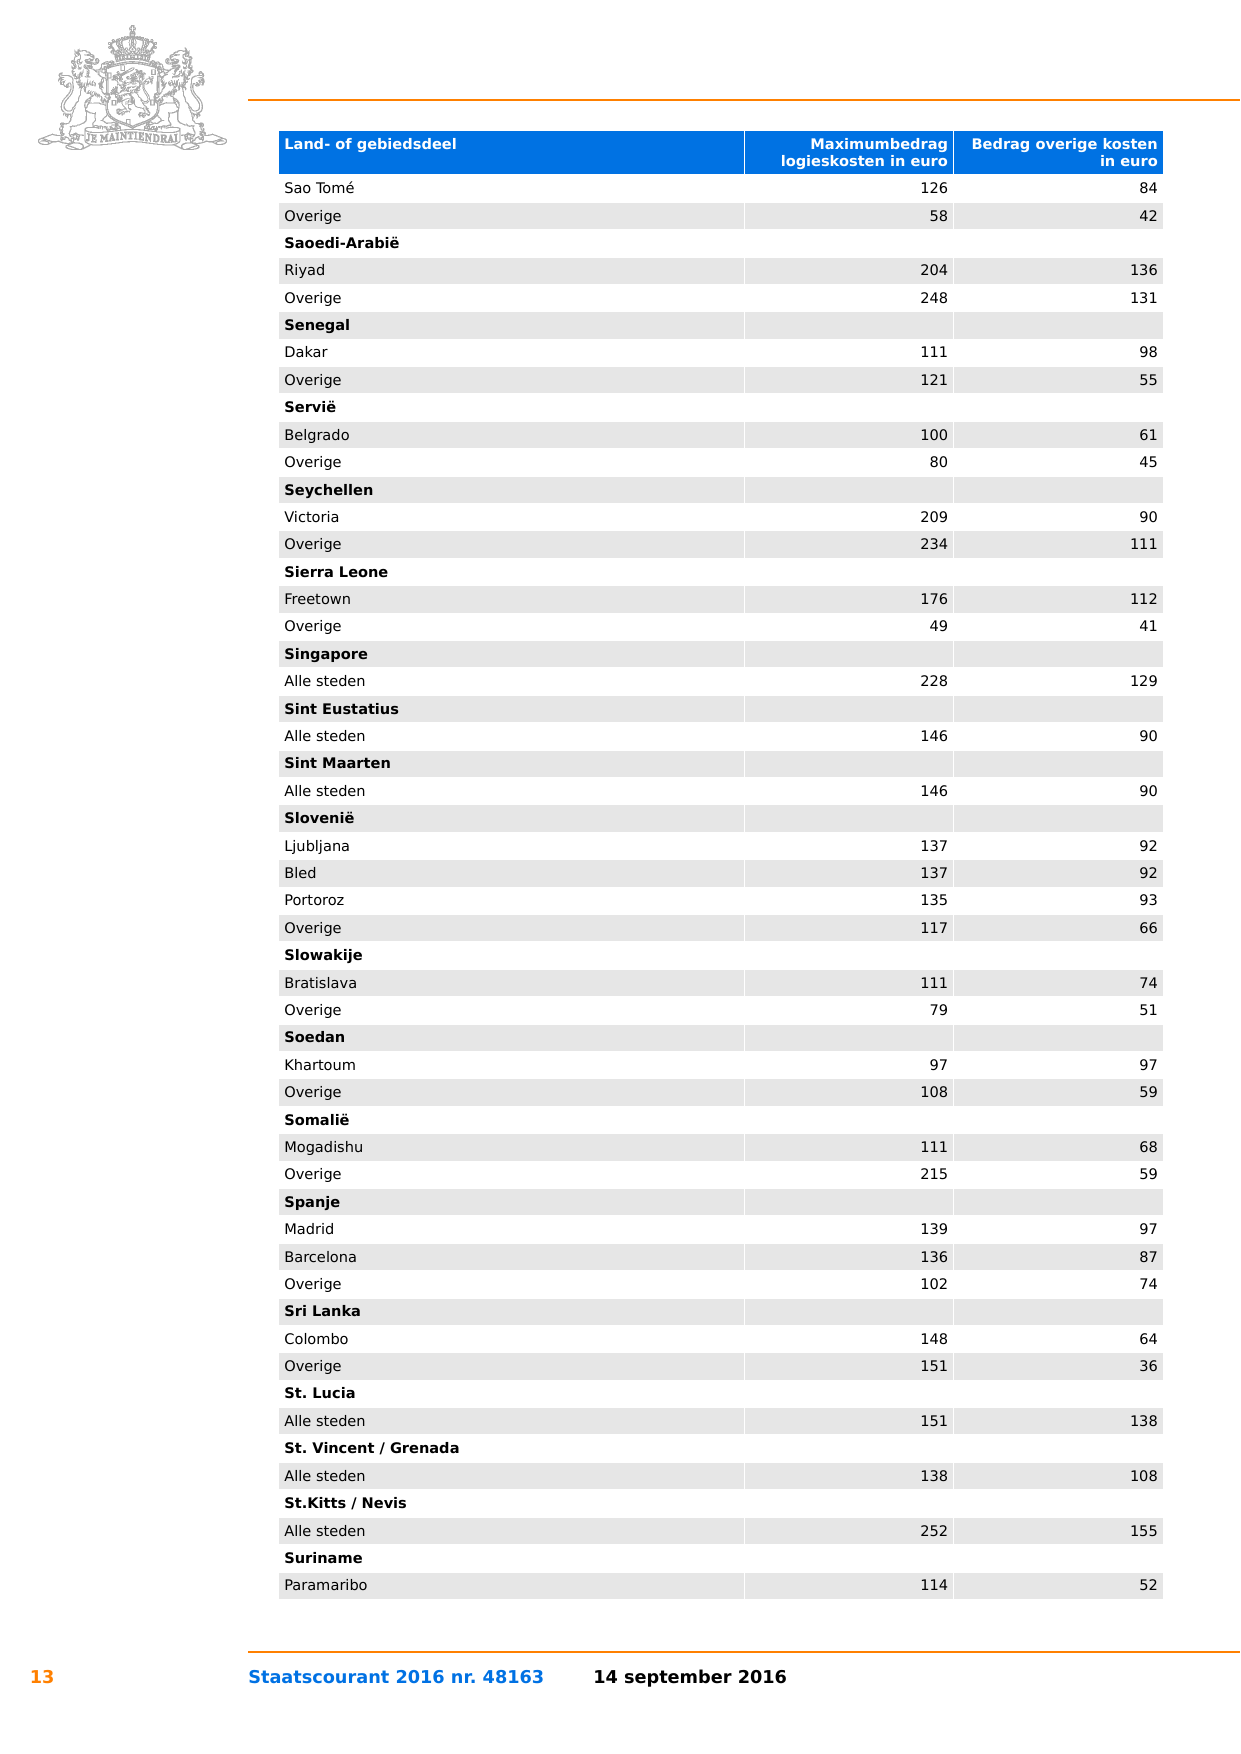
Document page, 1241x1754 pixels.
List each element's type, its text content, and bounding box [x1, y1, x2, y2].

table_cell Seychellen [279, 477, 744, 503]
table_cell [745, 1189, 953, 1215]
table_cell 137 [745, 833, 953, 859]
table_cell Sierra Leone [279, 559, 744, 585]
table_cell [745, 751, 953, 777]
table_cell 41 [954, 614, 1163, 640]
table_cell 59 [954, 1079, 1163, 1106]
table_cell [954, 1107, 1163, 1133]
table_cell 155 [954, 1518, 1163, 1544]
table_cell 90 [954, 504, 1163, 530]
table_cell 49 [745, 614, 953, 640]
table_cell [954, 1381, 1163, 1407]
table_cell 126 [745, 175, 953, 202]
table_header Maximumbedrag logieskosten in euro [745, 131, 953, 174]
table_cell [954, 395, 1163, 421]
table_cell 146 [745, 723, 953, 749]
table_cell 74 [954, 1271, 1163, 1297]
table_cell Alle steden [279, 1463, 744, 1489]
table_cell 204 [745, 258, 953, 284]
table_cell Bled [279, 860, 744, 887]
table_cell Singapore [279, 641, 744, 667]
table_cell 252 [745, 1518, 953, 1544]
table_cell Freetown [279, 586, 744, 613]
table_cell St. Vincent / Grenada [279, 1436, 744, 1462]
table_cell Overige [279, 997, 744, 1023]
table_cell Alle steden [279, 723, 744, 749]
table_cell Overige [279, 915, 744, 941]
table_cell Overige [279, 1162, 744, 1188]
table_cell 61 [954, 422, 1163, 448]
table_cell [954, 1025, 1163, 1051]
table_cell 97 [745, 1052, 953, 1078]
table_cell [745, 1490, 953, 1517]
table_cell 42 [954, 203, 1163, 229]
table_cell [954, 1490, 1163, 1517]
table_cell Alle steden [279, 1518, 744, 1544]
table_cell [954, 805, 1163, 832]
table_cell 93 [954, 888, 1163, 914]
table_cell [745, 641, 953, 667]
table_cell Khartoum [279, 1052, 744, 1078]
table_cell Sint Eustatius [279, 696, 744, 722]
table_cell 80 [745, 449, 953, 476]
table_cell Spanje [279, 1189, 744, 1215]
table_cell 139 [745, 1216, 953, 1243]
table_cell 138 [954, 1408, 1163, 1434]
table_cell [954, 1299, 1163, 1325]
table_cell 131 [954, 285, 1163, 311]
table_cell Overige [279, 1079, 744, 1106]
table_cell 98 [954, 340, 1163, 366]
table_cell [745, 1299, 953, 1325]
table_cell 151 [745, 1408, 953, 1434]
table_cell Barcelona [279, 1244, 744, 1270]
table_cell Saoedi-Arabië [279, 230, 744, 256]
table_cell 66 [954, 915, 1163, 941]
table_cell [954, 230, 1163, 256]
table_cell 84 [954, 175, 1163, 202]
table_cell 36 [954, 1353, 1163, 1380]
table_cell 136 [954, 258, 1163, 284]
table_cell 151 [745, 1353, 953, 1380]
table_cell Alle steden [279, 1408, 744, 1434]
table_cell 111 [954, 531, 1163, 558]
table_cell Suriname [279, 1545, 744, 1571]
table_cell [954, 312, 1163, 339]
table_cell 79 [745, 997, 953, 1023]
table_cell [745, 1545, 953, 1571]
table_cell Sri Lanka [279, 1299, 744, 1325]
table_cell 234 [745, 531, 953, 558]
table_cell St. Lucia [279, 1381, 744, 1407]
picture [38, 25, 227, 150]
table_cell 102 [745, 1271, 953, 1297]
table_cell Soedan [279, 1025, 744, 1051]
table_cell Riyad [279, 258, 744, 284]
table_cell 111 [745, 1134, 953, 1161]
table_cell Overige [279, 285, 744, 311]
table_cell 90 [954, 778, 1163, 804]
table_cell St.Kitts / Nevis [279, 1490, 744, 1517]
table_cell Portoroz [279, 888, 744, 914]
table_cell Madrid [279, 1216, 744, 1243]
table_cell Victoria [279, 504, 744, 530]
table_cell 176 [745, 586, 953, 613]
table_cell [745, 477, 953, 503]
table_cell Overige [279, 531, 744, 558]
table_cell 51 [954, 997, 1163, 1023]
table_cell 90 [954, 723, 1163, 749]
table_cell 111 [745, 970, 953, 996]
table_cell [954, 559, 1163, 585]
table_cell Dakar [279, 340, 744, 366]
table_cell 45 [954, 449, 1163, 476]
table_header Land- of gebiedsdeel [279, 131, 744, 174]
table_cell [954, 477, 1163, 503]
table_cell 52 [954, 1573, 1163, 1599]
table_cell 108 [954, 1463, 1163, 1489]
table_cell Bratislava [279, 970, 744, 996]
table_cell Sao Tomé [279, 175, 744, 202]
table_cell Alle steden [279, 778, 744, 804]
table_cell Senegal [279, 312, 744, 339]
table_cell [954, 641, 1163, 667]
table_cell [745, 696, 953, 722]
table_cell 146 [745, 778, 953, 804]
table_cell Slovenië [279, 805, 744, 832]
table_cell Colombo [279, 1326, 744, 1352]
table_cell Overige [279, 367, 744, 393]
table_cell 112 [954, 586, 1163, 613]
table_cell 137 [745, 860, 953, 887]
table_cell 215 [745, 1162, 953, 1188]
table_cell [954, 751, 1163, 777]
table_header Bedrag overige kosten in euro [954, 131, 1163, 174]
table_cell [745, 1436, 953, 1462]
table_cell [745, 1107, 953, 1133]
table_cell 92 [954, 833, 1163, 859]
table_cell [745, 312, 953, 339]
table_cell [954, 696, 1163, 722]
table_cell [745, 395, 953, 421]
table_cell Paramaribo [279, 1573, 744, 1599]
table_cell 74 [954, 970, 1163, 996]
table_cell Belgrado [279, 422, 744, 448]
table_cell Mogadishu [279, 1134, 744, 1161]
table_cell [745, 1381, 953, 1407]
table_cell 111 [745, 340, 953, 366]
table_cell [954, 1189, 1163, 1215]
table_cell 64 [954, 1326, 1163, 1352]
table_cell [745, 943, 953, 969]
table_cell 135 [745, 888, 953, 914]
table_cell 129 [954, 669, 1163, 695]
table_cell 58 [745, 203, 953, 229]
table_cell [954, 943, 1163, 969]
table_cell 68 [954, 1134, 1163, 1161]
table_cell 121 [745, 367, 953, 393]
table_cell 55 [954, 367, 1163, 393]
table_cell Overige [279, 203, 744, 229]
table_cell 92 [954, 860, 1163, 887]
table_cell [745, 1025, 953, 1051]
table_cell Servië [279, 395, 744, 421]
table_cell [745, 559, 953, 585]
table_cell Ljubljana [279, 833, 744, 859]
table_cell 209 [745, 504, 953, 530]
table_cell 136 [745, 1244, 953, 1270]
table_cell [954, 1545, 1163, 1571]
table_cell 138 [745, 1463, 953, 1489]
table_cell 97 [954, 1216, 1163, 1243]
table_cell Sint Maarten [279, 751, 744, 777]
table_cell 117 [745, 915, 953, 941]
table_cell Somalië [279, 1107, 744, 1133]
table_cell 228 [745, 669, 953, 695]
table_cell 148 [745, 1326, 953, 1352]
table_cell Overige [279, 1353, 744, 1380]
table_cell 108 [745, 1079, 953, 1106]
table_cell Overige [279, 614, 744, 640]
table_cell 97 [954, 1052, 1163, 1078]
table_cell 248 [745, 285, 953, 311]
table_cell [954, 1436, 1163, 1462]
table_cell 87 [954, 1244, 1163, 1270]
table_cell 114 [745, 1573, 953, 1599]
table_cell Overige [279, 449, 744, 476]
table_cell 59 [954, 1162, 1163, 1188]
table_cell Alle steden [279, 669, 744, 695]
table_cell [745, 230, 953, 256]
table_cell 100 [745, 422, 953, 448]
table_cell [745, 805, 953, 832]
table_cell Slowakije [279, 943, 744, 969]
table_cell Overige [279, 1271, 744, 1297]
